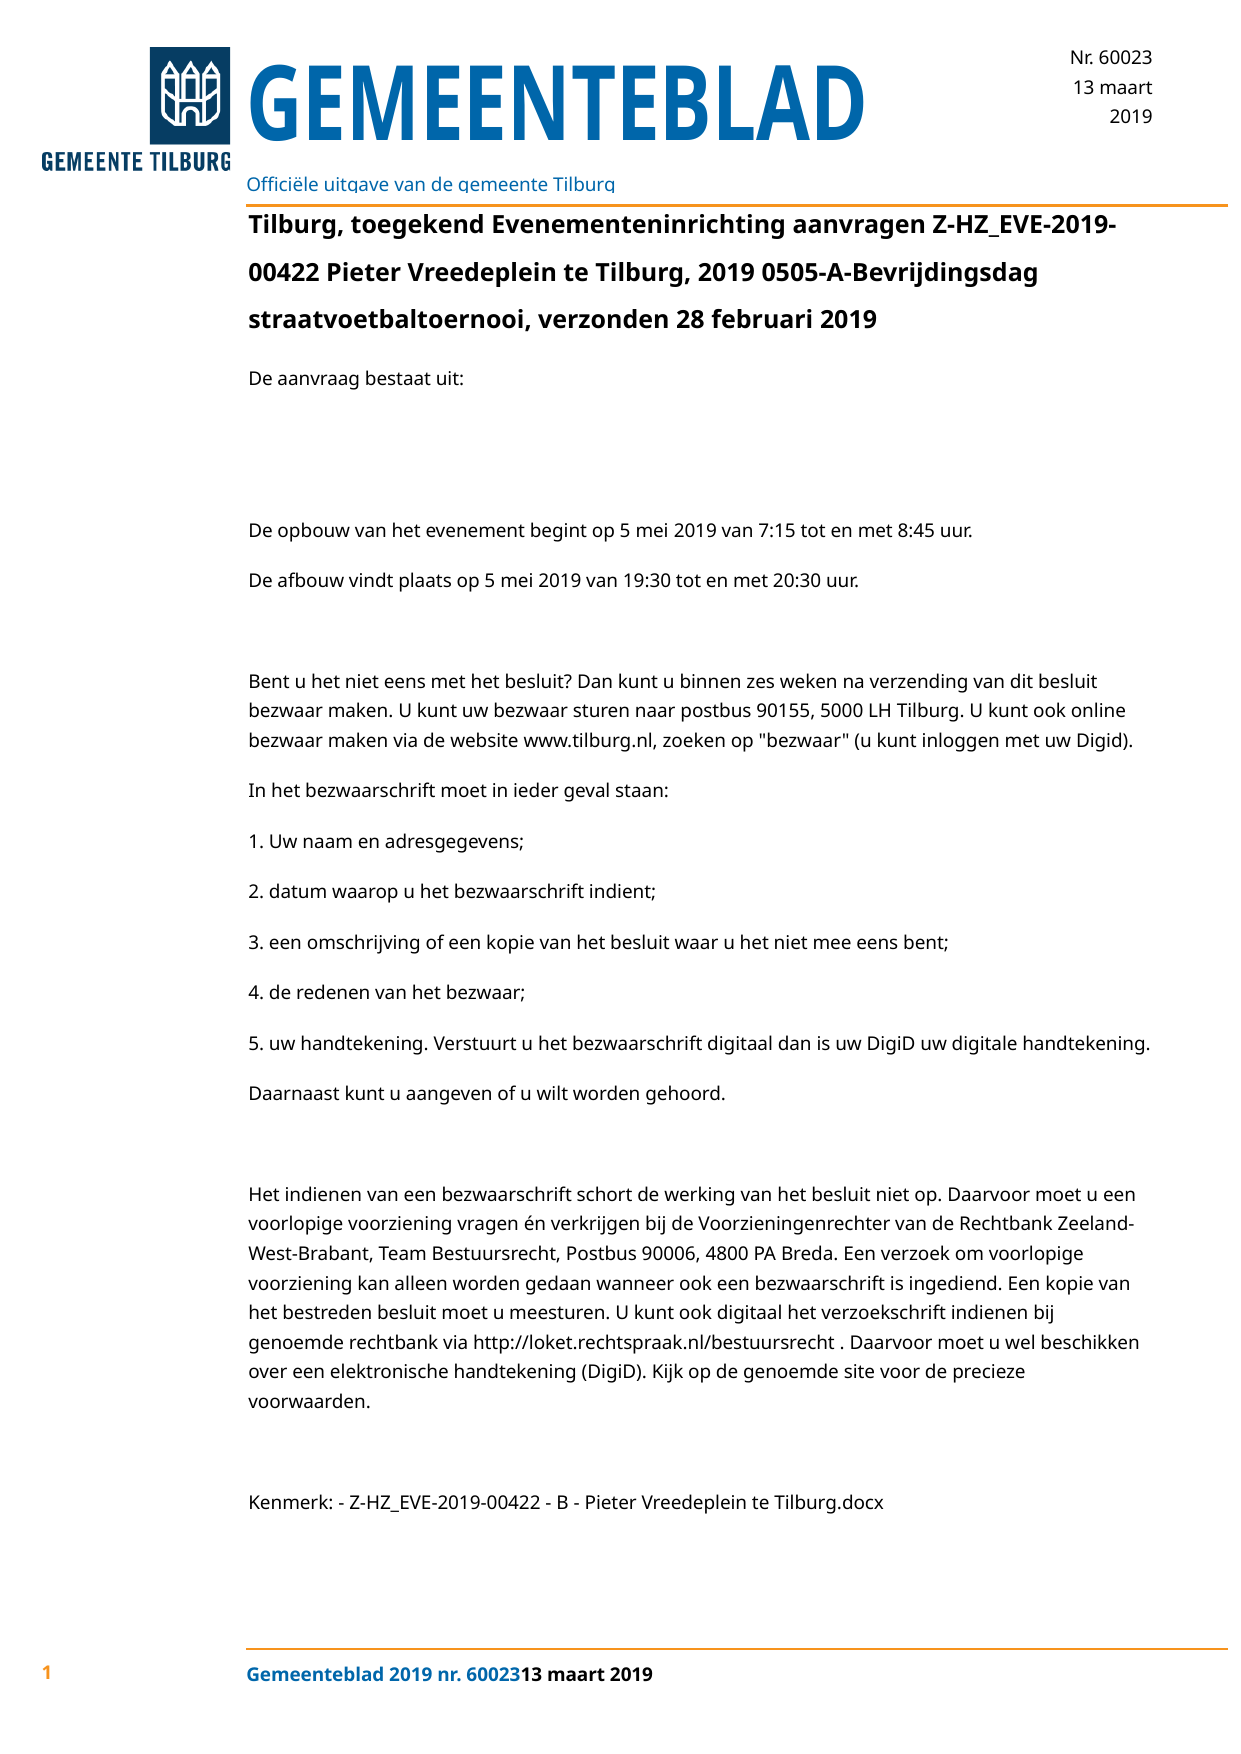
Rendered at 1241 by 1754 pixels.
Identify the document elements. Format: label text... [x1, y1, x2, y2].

text 4. de redenen van het bezwaar; [248, 979, 1152, 1005]
text Daarnaast kunt u aangeven of u wilt worden gehoord. [248, 1080, 1152, 1106]
text 1. Uw naam en adresgegevens; [248, 828, 1152, 854]
text De aanvraag bestaat uit: [248, 366, 1152, 391]
text De afbouw vindt plaats op 5 mei 2019 van 19:30 tot en met 20:30 uur. [248, 567, 1152, 593]
text 5. uw handtekening. Verstuurt u het bezwaarschrift digitaal dan is uw DigiD uw digitale handtekening. [248, 1030, 1152, 1055]
text Het indienen van een bezwaarschrift schort de werking van het besluit niet op. Daarvoor moet u een voorlopige voorziening vragen én verkrijgen bij de Voorzieningenrechter van de Rechtbank Zeeland-West-Brabant, Team Bestuursrecht, Postbus 90006, 4800 PA Breda. Een verzoek om voorlopige voorziening kan alleen worden gedaan wanneer ook een bezwaarschrift is ingediend. Een kopie van het bestreden besluit moet u meesturen. U kunt ook digitaal het verzoekschrift indienen bij genoemde rechtbank via http://loket.rechtspraak.nl/bestuursrecht . Daarvoor moet u wel beschikken over een elektronische handtekening (DigiD). Kijk op de genoemde site voor de precieze voorwaarden. [248, 1181, 1152, 1414]
text De opbouw van het evenement begint op 5 mei 2019 van 7:15 tot en met 8:45 uur. [248, 517, 1152, 542]
text 3. een omschrijving of een kopie van het besluit waar u het niet mee eens bent; [248, 929, 1152, 954]
picture [41, 47, 231, 172]
text 2. datum waarop u het bezwaarschrift indient; [248, 878, 1152, 904]
text Kenmerk: - Z-HZ_EVE-2019-00422 - B - Pieter Vreedeplein te Tilburg.docx [248, 1489, 1152, 1514]
text Tilburg, toegekend Evenementeninrichting aanvragen Z-HZ_EVE-2019-00422 Pieter Vreedeplein te Tilburg, 2019 0505-A-Bevrijdingsdag straatvoetbaltoernooi, verzonden 28 februari 2019 [248, 207, 1152, 336]
text In het bezwaarschrift moet in ieder geval staan: [248, 778, 1152, 803]
text Bent u het niet eens met het besluit? Dan kunt u binnen zes weken na verzending van dit besluit bezwaar maken. U kunt uw bezwaar sturen naar postbus 90155, 5000 LH Tilburg. U kunt ook online bezwaar maken via de website www.tilburg.nl, zoeken op "bezwaar" (u kunt inloggen met uw Digid). [248, 668, 1152, 753]
